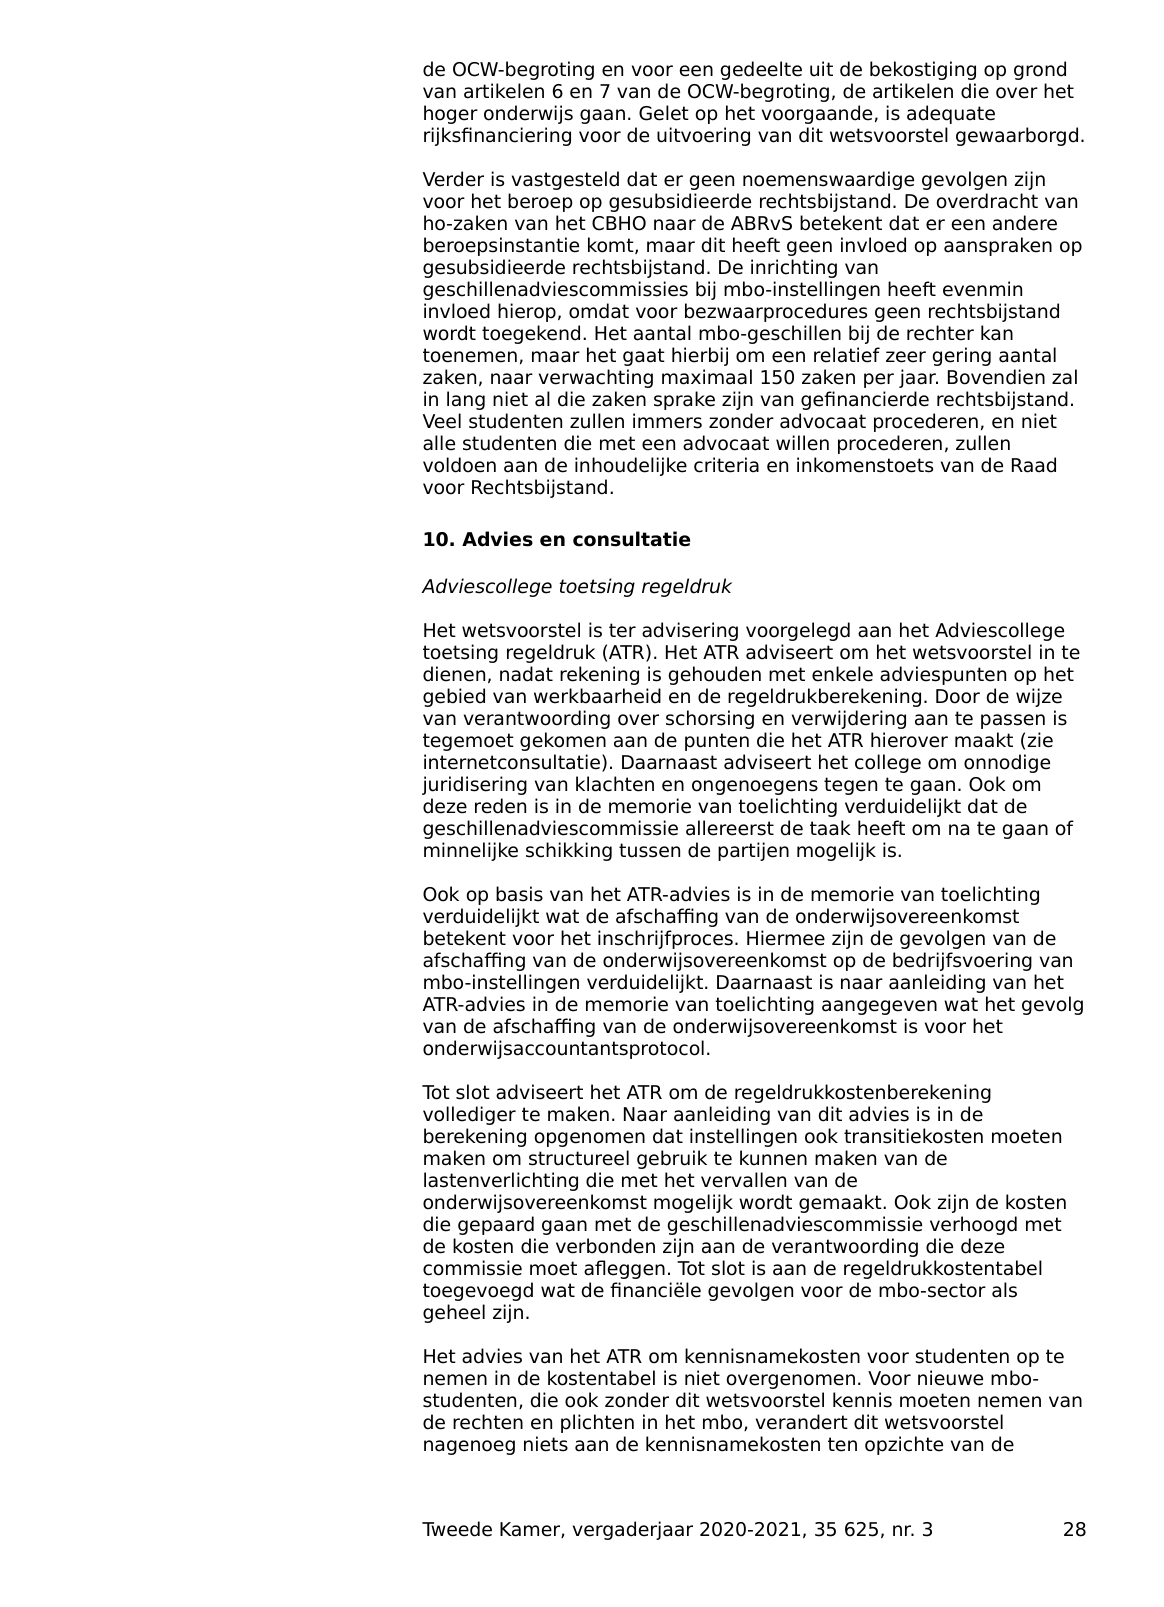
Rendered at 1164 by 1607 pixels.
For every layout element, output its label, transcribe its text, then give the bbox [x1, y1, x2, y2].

text Het advies van het ATR om kennisnamekosten voor studenten op te nemen in de kostentabel is niet overgenomen. Voor nieuwe mbo-studenten, die ook zonder dit wetsvoorstel kennis moeten nemen van de rechten en plichten in het mbo, verandert dit wetsvoorstel nagenoeg niets aan de kennisnamekosten ten opzichte van de [422, 1346, 1087, 1456]
text Verder is vastgesteld dat er geen noemenswaardige gevolgen zijn voor het beroep op gesubsidieerde rechtsbijstand. De overdracht van ho-zaken van het CBHO naar de ABRvS betekent dat er een andere beroepsinstantie komt, maar dit heeft geen invloed op aanspraken op gesubsidieerde rechtsbijstand. De inrichting van geschillenadviescommissies bij mbo-instellingen heeft evenmin invloed hierop, omdat voor bezwaarprocedures geen rechtsbijstand wordt toegekend. Het aantal mbo-geschillen bij de rechter kan toenemen, maar het gaat hierbij om een relatief zeer gering aantal zaken, naar verwachting maximaal 150 zaken per jaar. Bovendien zal in lang niet al die zaken sprake zijn van gefinancierde rechtsbijstand. Veel studenten zullen immers zonder advocaat procederen, en niet alle studenten die met een advocaat willen procederen, zullen voldoen aan de inhoudelijke criteria en inkomenstoets van de Raad voor Rechtsbijstand. [422, 169, 1087, 499]
text de OCW-begroting en voor een gedeelte uit de bekostiging op grond van artikelen 6 en 7 van de OCW-begroting, de artikelen die over het hoger onderwijs gaan. Gelet op het voorgaande, is adequate rijksfinanciering voor de uitvoering van dit wetsvoorstel gewaarborgd. [422, 59, 1087, 147]
subtitle Adviescollege toetsing regeldruk [422, 576, 1087, 598]
text Ook op basis van het ATR-advies is in de memorie van toelichting verduidelijkt wat de afschaffing van de onderwijsovereenkomst betekent voor het inschrijfproces. Hiermee zijn de gevolgen van de afschaffing van de onderwijsovereenkomst op de bedrijfsvoering van mbo-instellingen verduidelijkt. Daarnaast is naar aanleiding van het ATR-advies in de memorie van toelichting aangegeven wat het gevolg van de afschaffing van de onderwijsovereenkomst is voor het onderwijsaccountantsprotocol. [422, 884, 1087, 1060]
text Tot slot adviseert het ATR om de regeldrukkostenberekening vollediger te maken. Naar aanleiding van dit advies is in de berekening opgenomen dat instellingen ook transitiekosten moeten maken om structureel gebruik te kunnen maken van de lastenverlichting die met het vervallen van de onderwijsovereenkomst mogelijk wordt gemaakt. Ook zijn de kosten die gepaard gaan met de geschillenadviescommissie verhoogd met de kosten die verbonden zijn aan de verantwoording die deze commissie moet afleggen. Tot slot is aan de regeldrukkostentabel toegevoegd wat de financiële gevolgen voor de mbo-sector als geheel zijn. [422, 1082, 1087, 1324]
text Het wetsvoorstel is ter advisering voorgelegd aan het Adviescollege toetsing regeldruk (ATR). Het ATR adviseert om het wetsvoorstel in te dienen, nadat rekening is gehouden met enkele adviespunten op het gebied van werkbaarheid en de regeldrukberekening. Door de wijze van verantwoording over schorsing en verwijdering aan te passen is tegemoet gekomen aan de punten die het ATR hierover maakt (zie internetconsultatie). Daarnaast adviseert het college om onnodige juridisering van klachten en ongenoegens tegen te gaan. Ook om deze reden is in de memorie van toelichting verduidelijkt dat de geschillenadviescommissie allereerst de taak heeft om na te gaan of minnelijke schikking tussen de partijen mogelijk is. [422, 620, 1087, 862]
subtitle 10. Advies en consultatie [422, 529, 1087, 551]
